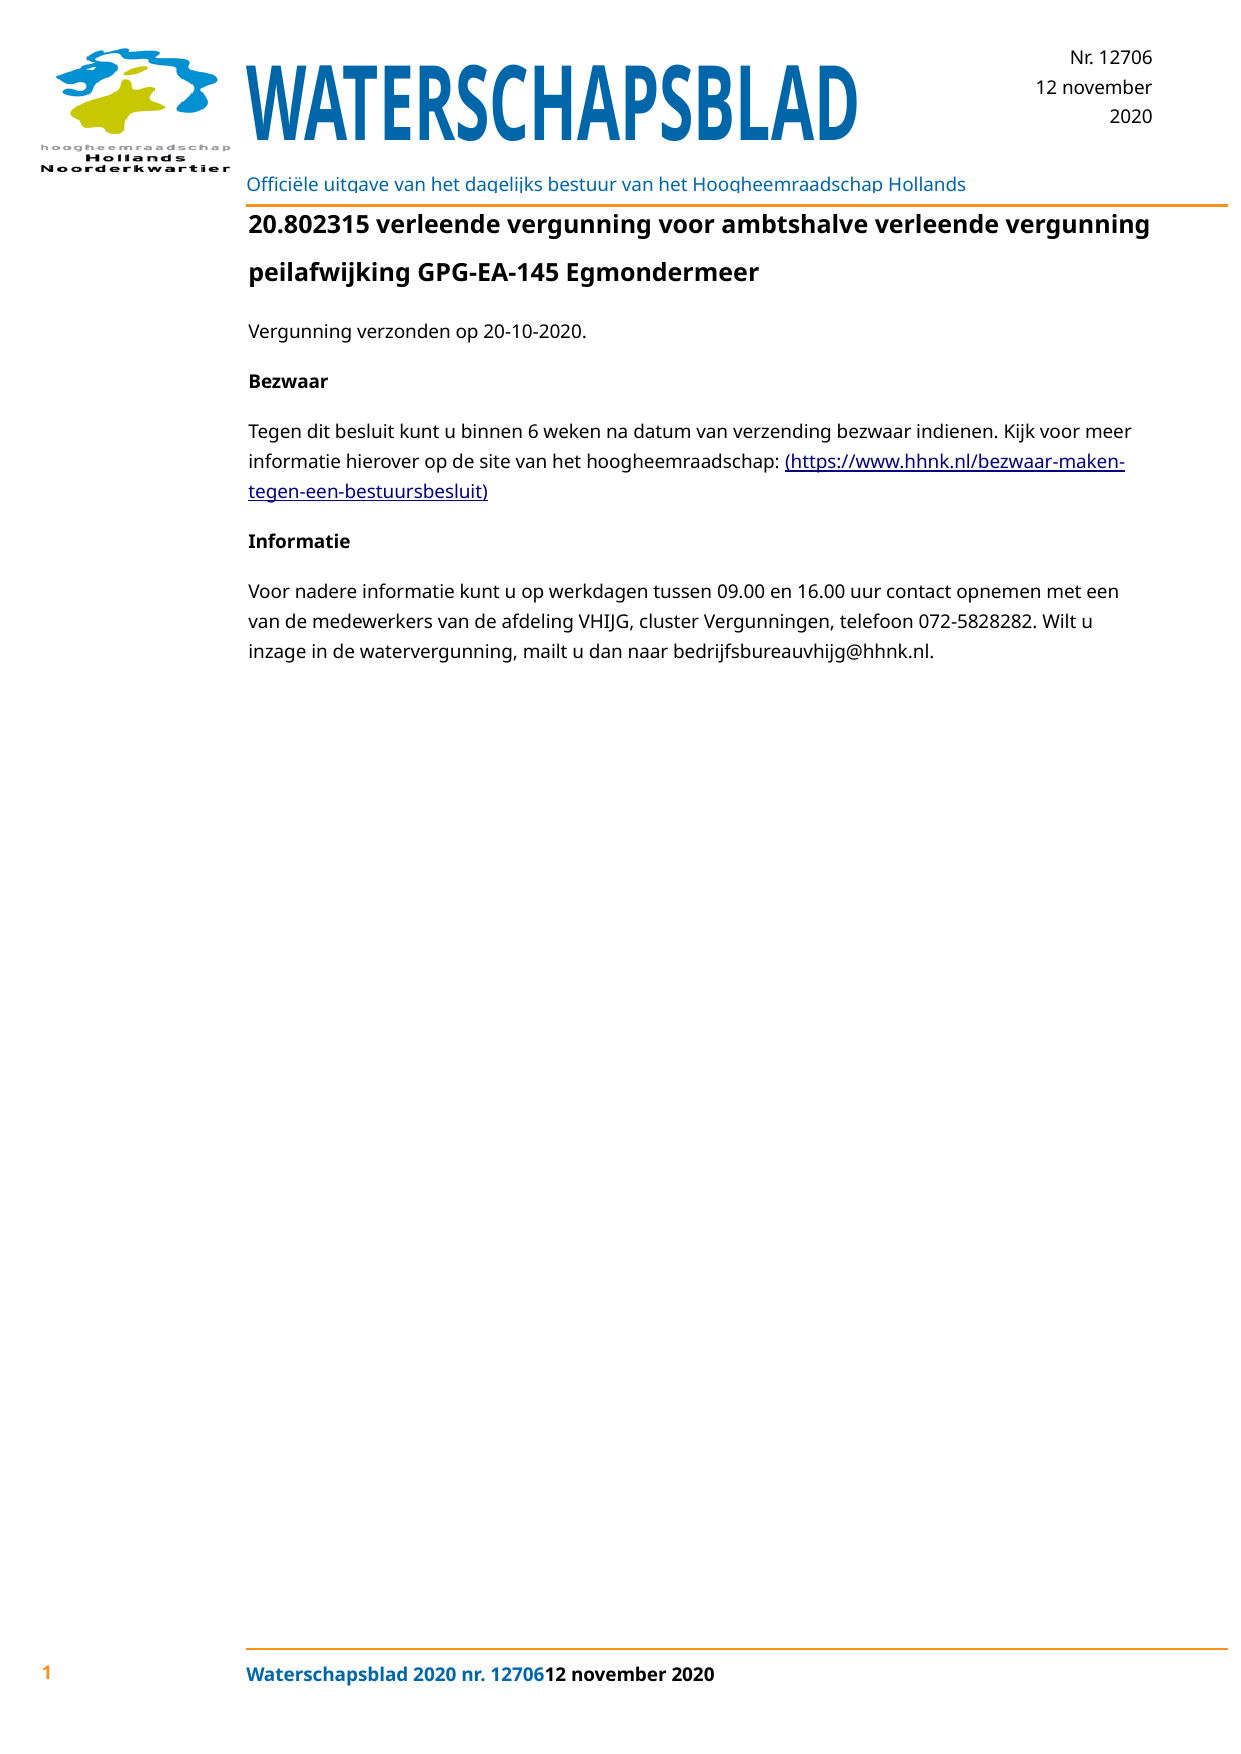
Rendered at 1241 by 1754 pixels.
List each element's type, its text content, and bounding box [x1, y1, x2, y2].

text Informatie [248, 528, 1152, 554]
text Vergunning verzonden op 20-10-2020. [248, 318, 1152, 344]
picture [41, 47, 231, 172]
text Bezwaar [248, 368, 1152, 394]
text Voor nadere informatie kunt u op werkdagen tussen 09.00 en 16.00 uur contact opnemen met een van de medewerkers van de afdeling VHIJG, cluster Vergunningen, telefoon 072-5828282. Wilt u inzage in de watervergunning, mailt u dan naar bedrijfsbureauvhijg@hhnk.nl. [248, 579, 1152, 664]
text 20.802315 verleende vergunning voor ambtshalve verleende vergunning peilafwijking GPG-EA-145 Egmondermeer [248, 207, 1152, 288]
text Tegen dit besluit kunt u binnen 6 weken na datum van verzending bezwaar indienen. Kijk voor meer informatie hierover op de site van het hoogheemraadschap: (https://www.hhnk.nl/bezwaar-maken-tegen-een-bestuursbesluit) [248, 419, 1152, 504]
